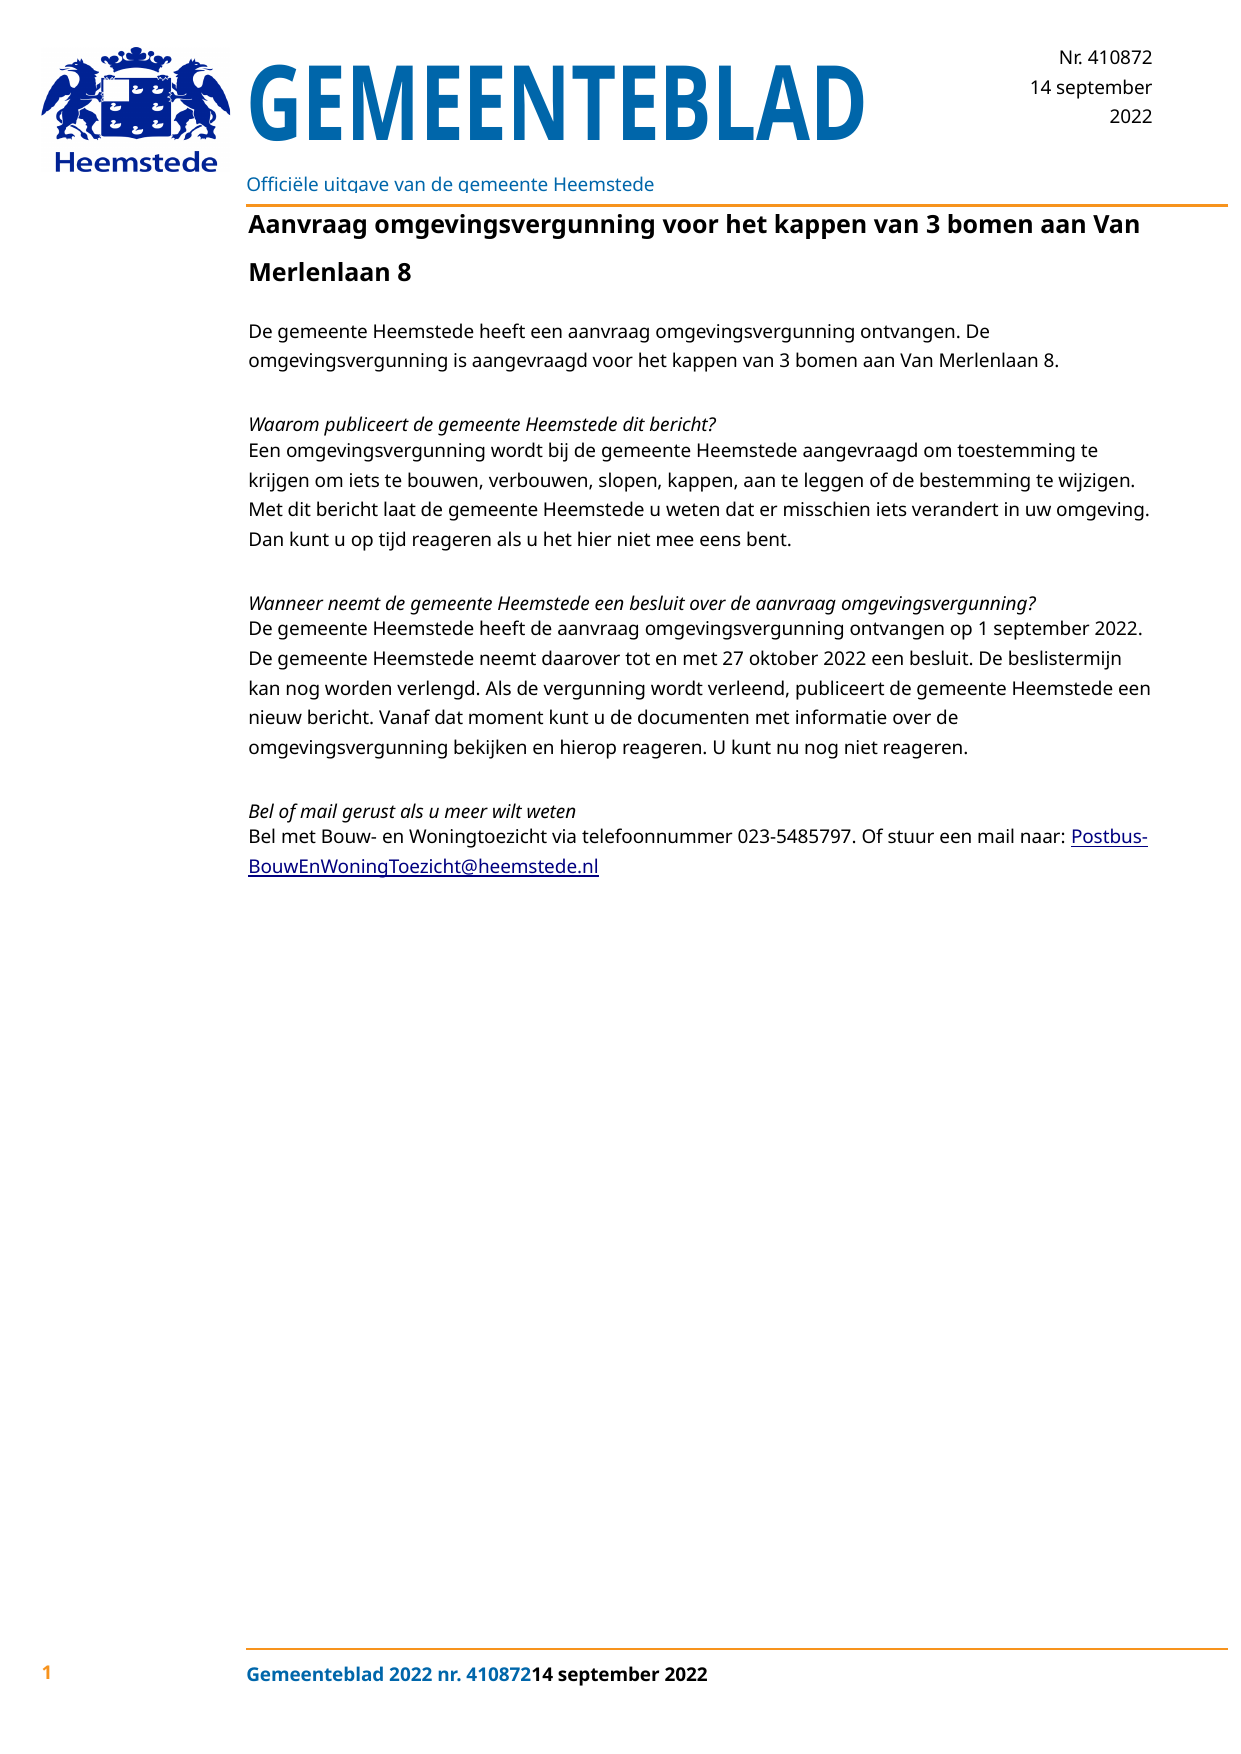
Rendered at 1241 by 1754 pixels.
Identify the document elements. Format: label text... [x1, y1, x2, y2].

text Bel met Bouw- en Woningtoezicht via telefoonnummer 023-5485797. Of stuur een mail naar: Postbus-BouwEnWoningToezicht@heemstede.nl [248, 824, 1152, 879]
text Een omgevingsvergunning wordt bij de gemeente Heemstede aangevraagd om toestemming te krijgen om iets te bouwen, verbouwen, slopen, kappen, aan te leggen of de bestemming te wijzigen. Met dit bericht laat de gemeente Heemstede u weten dat er misschien iets verandert in uw omgeving. Dan kunt u op tijd reageren als u het hier niet mee eens bent. [248, 437, 1152, 552]
text Bel of mail gerust als u meer wilt weten [248, 798, 1152, 824]
text Aanvraag omgevingsvergunning voor het kappen van 3 bomen aan Van Merlenlaan 8 [248, 207, 1152, 288]
text De gemeente Heemstede heeft een aanvraag omgevingsvergunning ontvangen. De omgevingsvergunning is aangevraagd voor het kappen van 3 bomen aan Van Merlenlaan 8. [248, 318, 1152, 373]
picture [41, 47, 231, 172]
text Wanneer neemt de gemeente Heemstede een besluit over de aanvraag omgevingsvergunning? [248, 590, 1152, 616]
text De gemeente Heemstede heeft de aanvraag omgevingsvergunning ontvangen op 1 september 2022. De gemeente Heemstede neemt daarover tot en met 27 oktober 2022 een besluit. De beslistermijn kan nog worden verlengd. Als de vergunning wordt verleend, publiceert de gemeente Heemstede een nieuw bericht. Vanaf dat moment kunt u de documenten met informatie over de omgevingsvergunning bekijken en hierop reageren. U kunt nu nog niet reageren. [248, 616, 1152, 760]
text Waarom publiceert de gemeente Heemstede dit bericht? [248, 411, 1152, 437]
